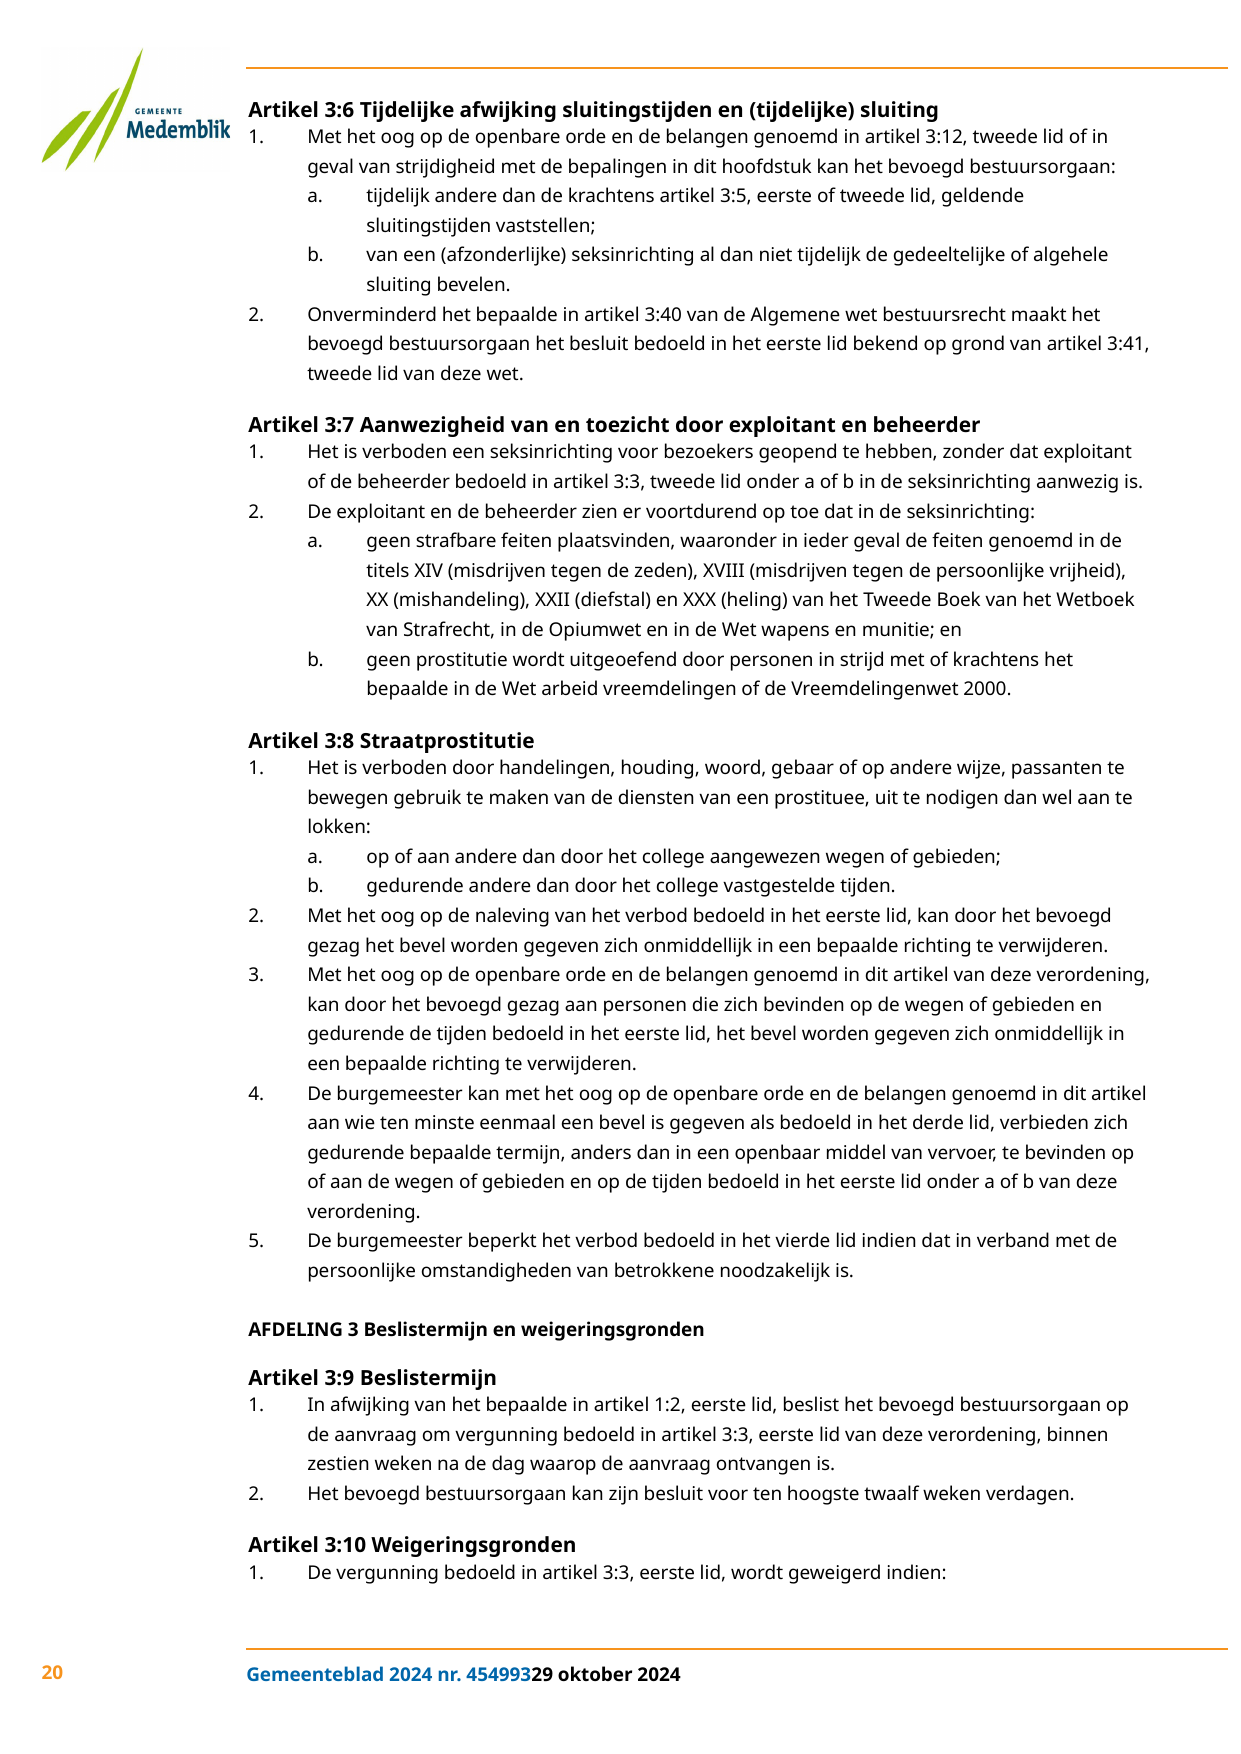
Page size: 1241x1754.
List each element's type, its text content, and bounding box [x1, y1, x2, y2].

text Artikel 3:9 Beslistermijn [248, 1363, 1152, 1391]
list geen prostitutie wordt uitgeoefend door personen in strijd met of krachtens het bepaalde in de Wet arbeid vreemdelingen of de Vreemdelingenwet 2000. [307, 646, 1152, 701]
list van een (afzonderlijke) seksinrichting al dan niet tijdelijk de gedeeltelijke of algehele sluiting bevelen. [307, 242, 1152, 297]
text Artikel 3:10 Weigeringsgronden [248, 1531, 1152, 1559]
text Artikel 3:7 Aanwezigheid van en toezicht door exploitant en beheerder [248, 410, 1152, 439]
list Het is verboden een seksinrichting voor bezoekers geopend te hebben, zonder dat exploitant of de beheerder bedoeld in artikel 3:3, tweede lid onder a of b in de seksinrichting aanwezig is. [248, 439, 1152, 494]
list Met het oog op de openbare orde en de belangen genoemd in dit artikel van deze verordening, kan door het bevoegd gezag aan personen die zich bevinden op de wegen of gebieden en gedurende de tijden bedoeld in het eerste lid, het bevel worden gegeven zich onmiddellijk in een bepaalde richting te verwijderen. [248, 961, 1152, 1076]
list Onverminderd het bepaalde in artikel 3:40 van de Algemene wet bestuursrecht maakt het bevoegd bestuursorgaan het besluit bedoeld in het eerste lid bekend op grond van artikel 3:41, tweede lid van deze wet. [248, 301, 1152, 386]
list tijdelijk andere dan de krachtens artikel 3:5, eerste of tweede lid, geldende sluitingstijden vaststellen; [307, 182, 1152, 238]
text Artikel 3:6 Tijdelijke afwijking sluitingstijden en (tijdelijke) sluiting [248, 95, 1152, 123]
list Het bevoegd bestuursorgaan kan zijn besluit voor ten hoogste twaalf weken verdagen. [248, 1480, 1152, 1506]
list De burgemeester beperkt het verbod bedoeld in het vierde lid indien dat in verband met de persoonlijke omstandigheden van betrokkene noodzakelijk is. [248, 1228, 1152, 1283]
list Met het oog op de naleving van het verbod bedoeld in het eerste lid, kan door het bevoegd gezag het bevel worden gegeven zich onmiddellijk in een bepaalde richting te verwijderen. [248, 902, 1152, 957]
picture [41, 47, 231, 172]
list De exploitant en de beheerder zien er voortdurend op toe dat in de seksinrichting: [248, 498, 1152, 524]
list gedurende andere dan door het college vastgestelde tijden. [307, 873, 1152, 898]
list Met het oog op de openbare orde en de belangen genoemd in artikel 3:12, tweede lid of in geval van strijdigheid met de bepalingen in dit hoofdstuk kan het bevoegd bestuursorgaan: [248, 123, 1152, 178]
list De vergunning bedoeld in artikel 3:3, eerste lid, wordt geweigerd indien: [248, 1559, 1152, 1585]
list op of aan andere dan door het college aangewezen wegen of gebieden; [307, 843, 1152, 869]
text Artikel 3:8 Straatprostitutie [248, 726, 1152, 754]
list De burgemeester kan met het oog op de openbare orde en de belangen genoemd in dit artikel aan wie ten minste eenmaal een bevel is gegeven als bedoeld in het derde lid, verbieden zich gedurende bepaalde termijn, anders dan in een openbaar middel van vervoer, te bevinden op of aan de wegen of gebieden en op de tijden bedoeld in het eerste lid onder a of b van deze verordening. [248, 1080, 1152, 1224]
list geen strafbare feiten plaatsvinden, waaronder in ieder geval de feiten genoemd in de titels XIV (misdrijven tegen de zeden), XVIII (misdrijven tegen de persoonlijke vrijheid), XX (mishandeling), XXII (diefstal) en XXX (heling) van het Tweede Boek van het Wetboek van Strafrecht, in de Opiumwet en in de Wet wapens en munitie; en [307, 527, 1152, 642]
list In afwijking van het bepaalde in artikel 1:2, eerste lid, beslist het bevoegd bestuursorgaan op de aanvraag om vergunning bedoeld in artikel 3:3, eerste lid van deze verordening, binnen zestien weken na de dag waarop de aanvraag ontvangen is. [248, 1391, 1152, 1476]
list Het is verboden door handelingen, houding, woord, gebaar of op andere wijze, passanten te bewegen gebruik te maken van de diensten van een prostituee, uit te nodigen dan wel aan te lokken: [248, 754, 1152, 839]
text AFDELING 3 Beslistermijn en weigeringsgronden [248, 1316, 1152, 1342]
